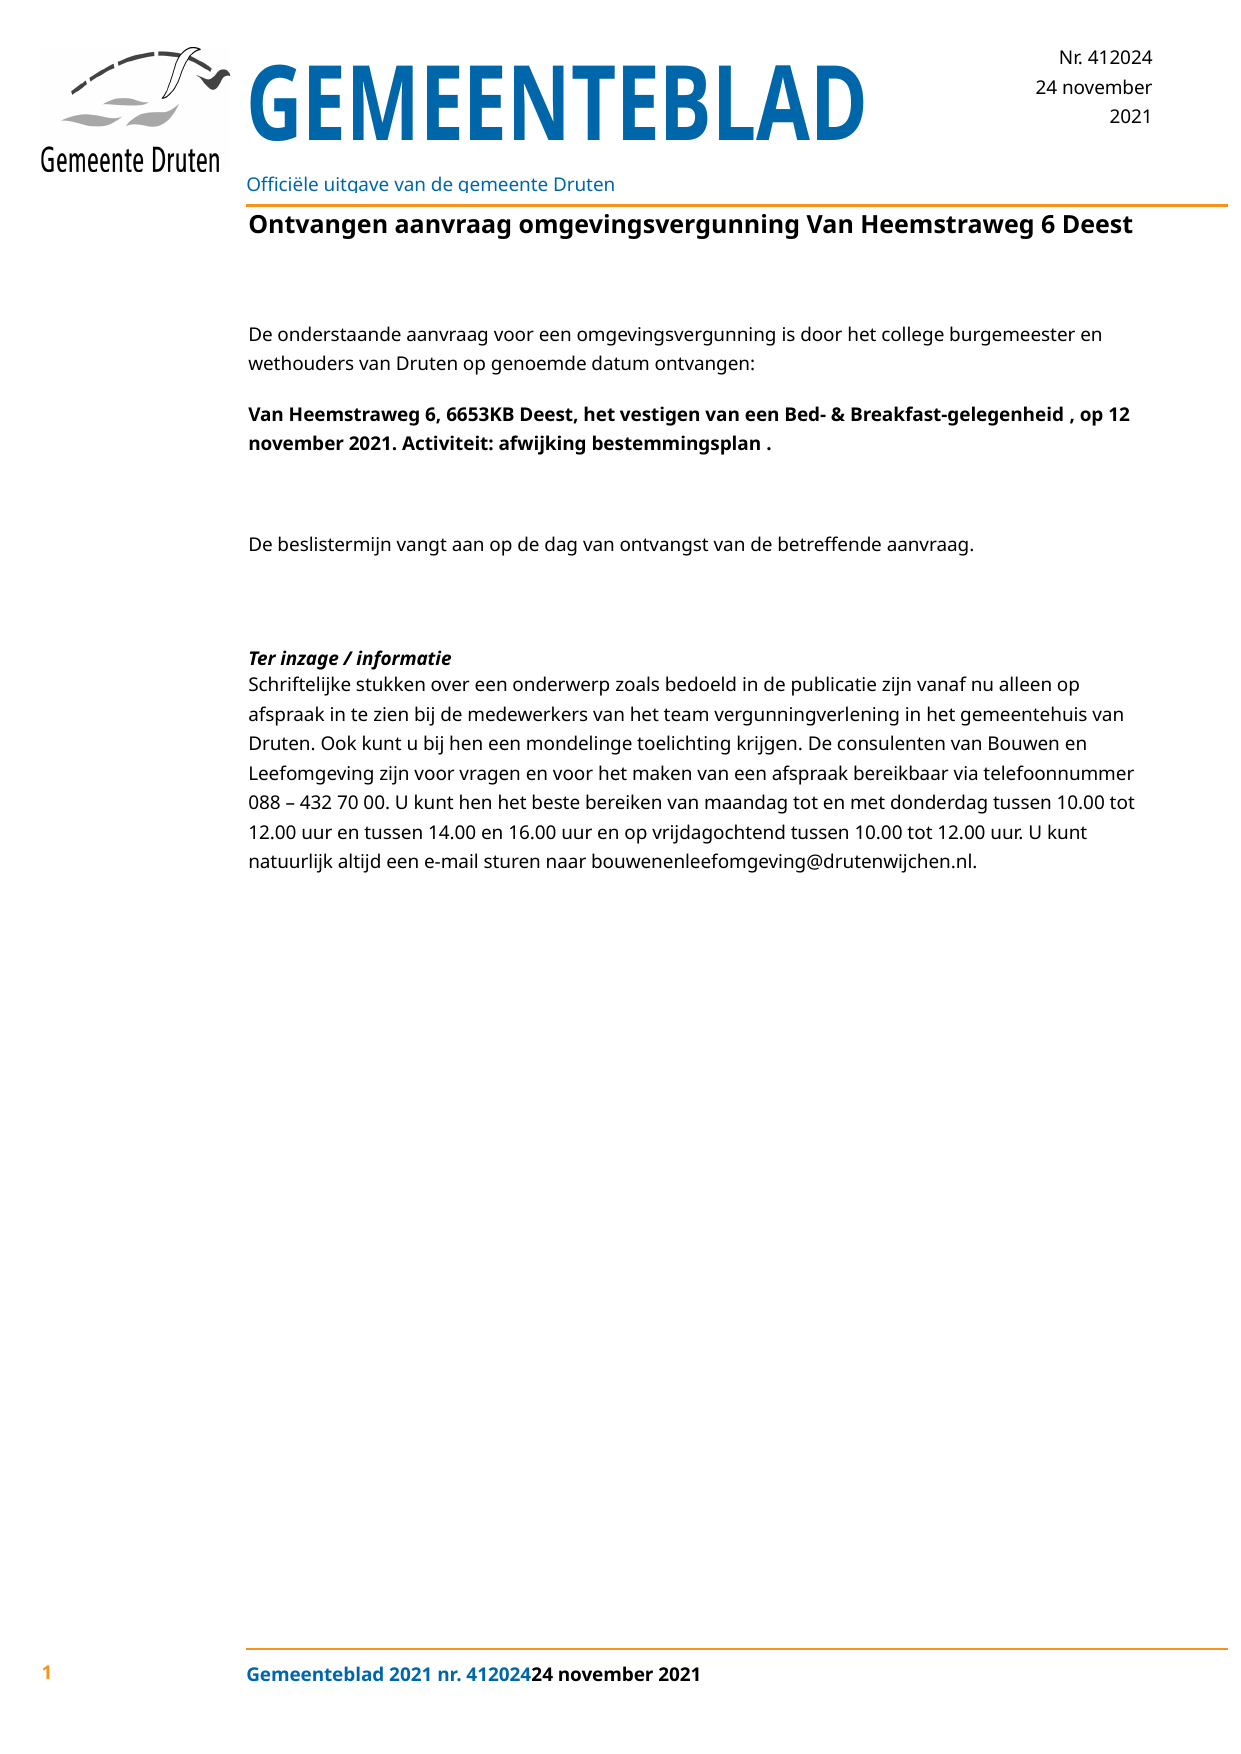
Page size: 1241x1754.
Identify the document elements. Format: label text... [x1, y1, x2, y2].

picture [41, 47, 231, 172]
text Van Heemstraweg 6, 6653KB Deest, het vestigen van een Bed- & Breakfast-gelegenheid , op 12 november 2021. Activiteit: afwijking bestemmingsplan . [248, 401, 1152, 456]
text Schriftelijke stukken over een onderwerp zoals bedoeld in de publicatie zijn vanaf nu alleen op afspraak in te zien bij de medewerkers van het team vergunningverlening in het gemeentehuis van Druten. Ook kunt u bij hen een mondelinge toelichting krijgen. De consulenten van Bouwen en Leefomgeving zijn voor vragen en voor het maken van een afspraak bereikbaar via telefoonnummer 088 – 432 70 00. U kunt hen het beste bereiken van maandag tot en met donderdag tussen 10.00 tot 12.00 uur en tussen 14.00 en 16.00 uur en op vrijdagochtend tussen 10.00 tot 12.00 uur. U kunt natuurlijk altijd een e-mail sturen naar bouwenenleefomgeving@drutenwijchen.nl. [248, 671, 1152, 874]
text Ontvangen aanvraag omgevingsvergunning Van Heemstraweg 6 Deest [248, 207, 1152, 241]
text Ter inzage / informatie [248, 646, 1152, 671]
text De onderstaande aanvraag voor een omgevingsvergunning is door het college burgemeester en wethouders van Druten op genoemde datum ontvangen: [248, 321, 1152, 376]
text De beslistermijn vangt aan op de dag van ontvangst van de betreffende aanvraag. [248, 531, 1152, 557]
